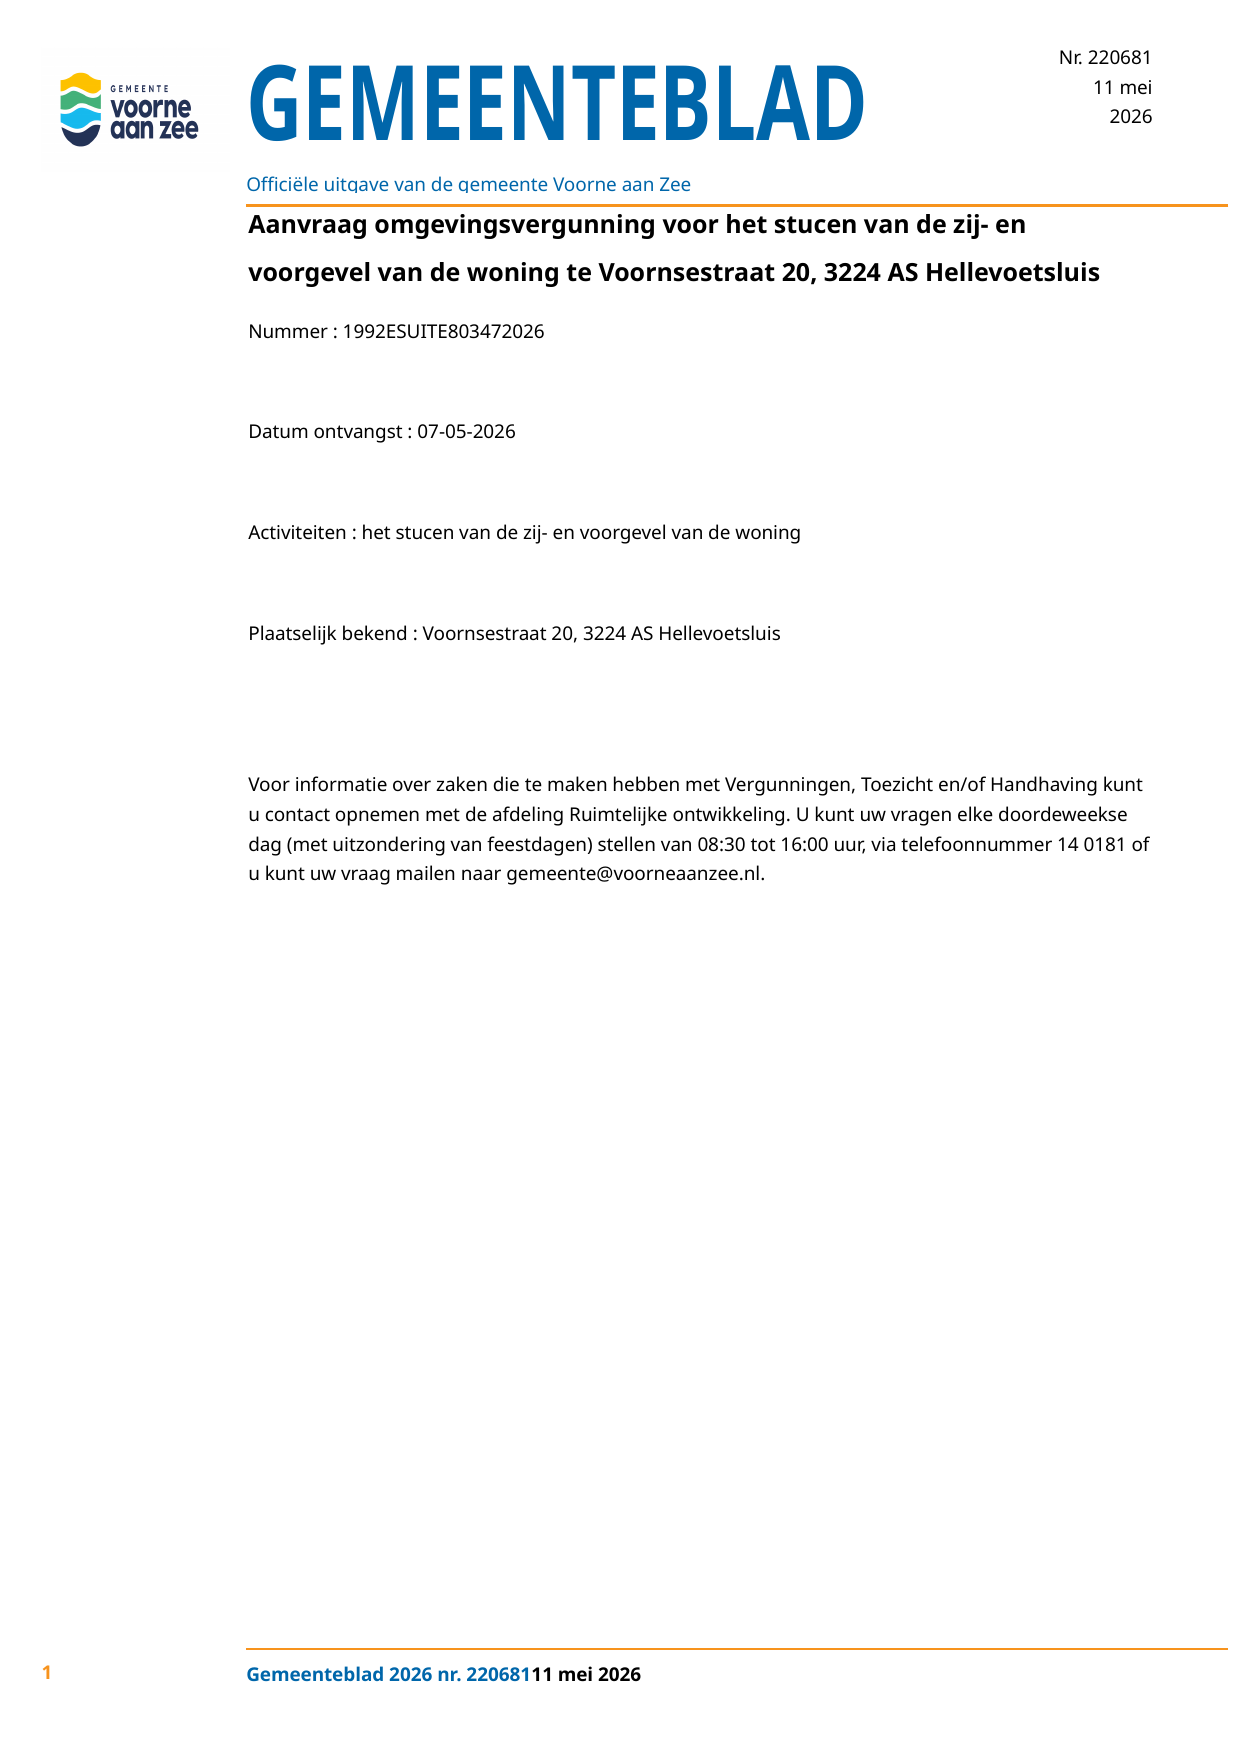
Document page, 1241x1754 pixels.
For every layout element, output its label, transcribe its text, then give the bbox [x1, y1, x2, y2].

picture [41, 47, 231, 172]
text Nummer : 1992ESUITE803472026 [248, 318, 1152, 344]
text Plaatselijk bekend : Voornsestraat 20, 3224 AS Hellevoetsluis [248, 620, 1152, 646]
text Activiteiten : het stucen van de zij- en voorgevel van de woning [248, 519, 1152, 545]
text Aanvraag omgevingsvergunning voor het stucen van de zij- en voorgevel van de woning te Voornsestraat 20, 3224 AS Hellevoetsluis [248, 207, 1152, 288]
text Voor informatie over zaken die te maken hebben met Vergunningen, Toezicht en/of Handhaving kunt u contact opnemen met de afdeling Ruimtelijke ontwikkeling. U kunt uw vragen elke doordeweekse dag (met uitzondering van feestdagen) stellen van 08:30 tot 16:00 uur, via telefoonnummer 14 0181 of u kunt uw vraag mailen naar gemeente@voorneaanzee.nl. [248, 772, 1152, 886]
text Datum ontvangst : 07-05-2026 [248, 419, 1152, 444]
